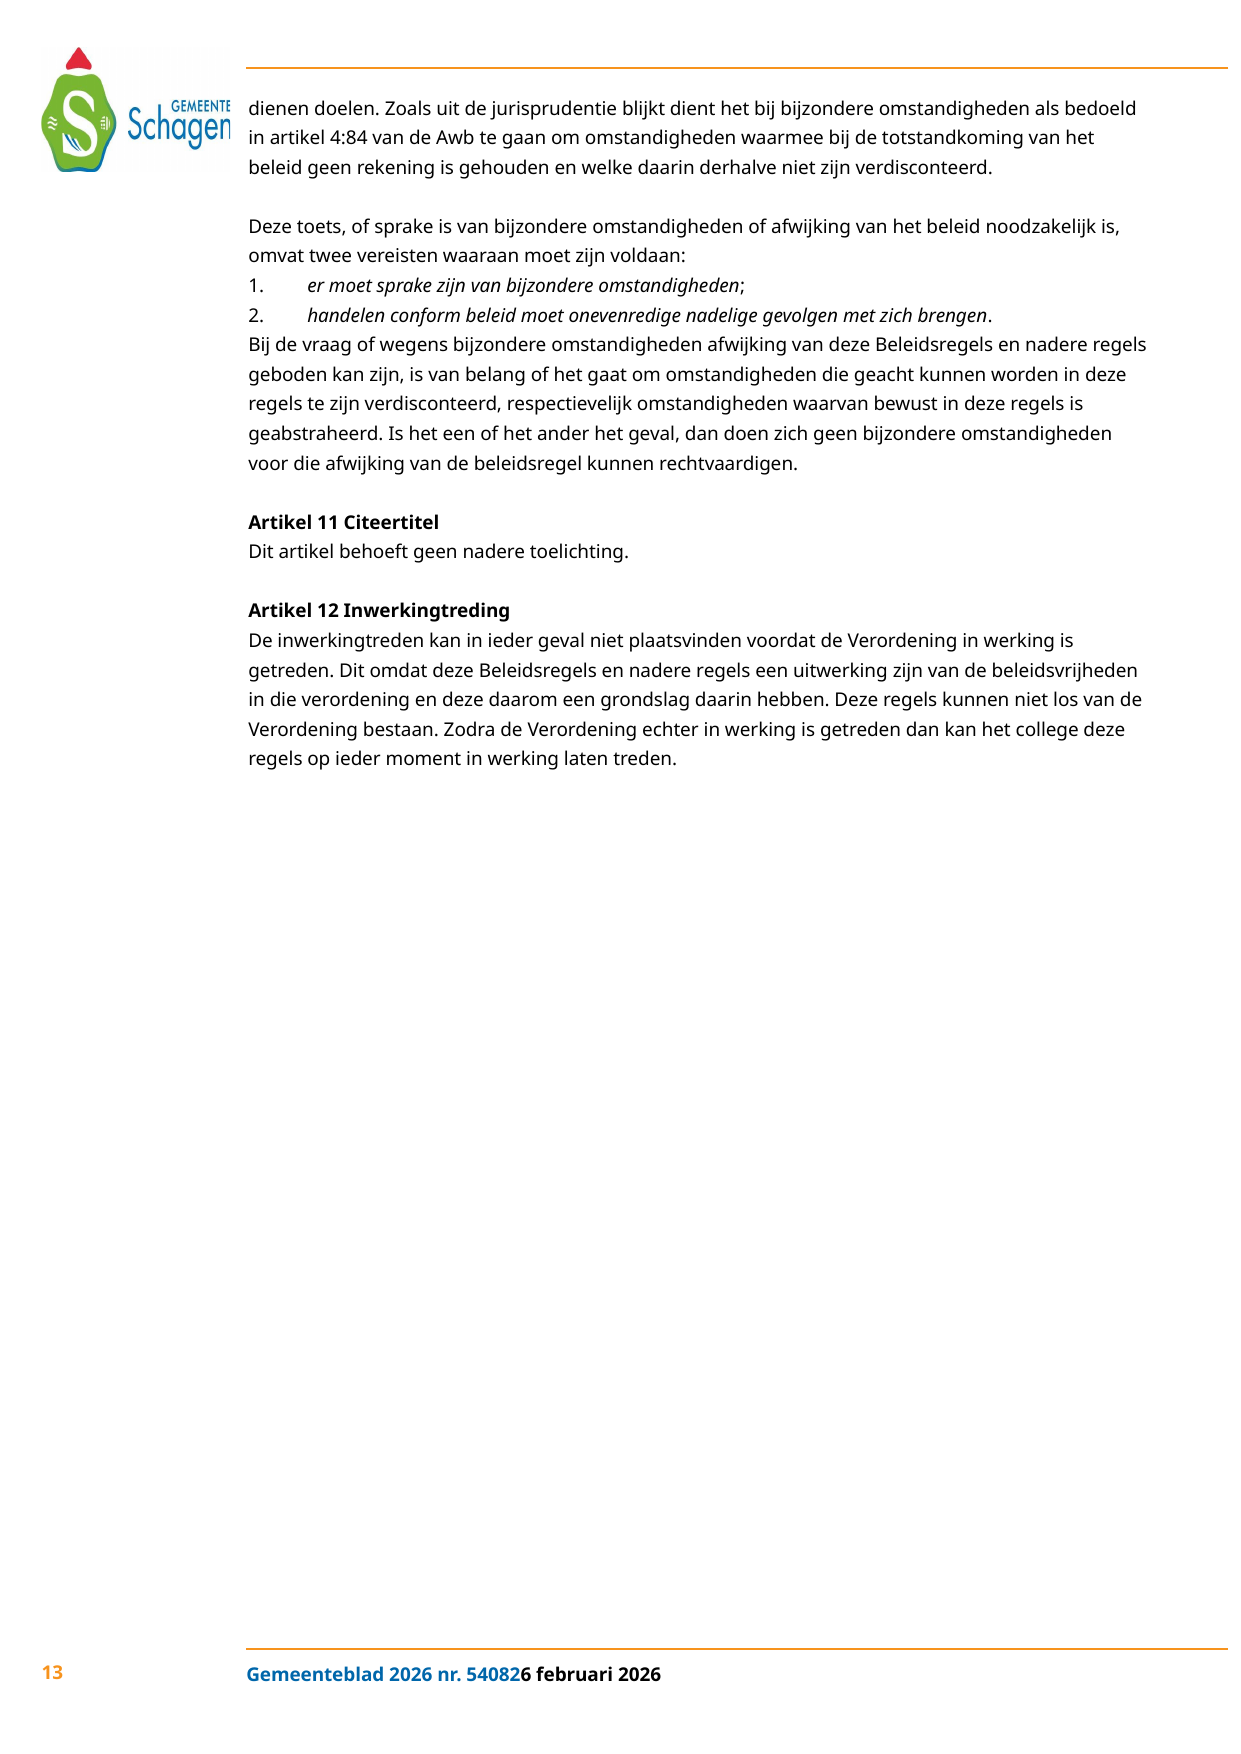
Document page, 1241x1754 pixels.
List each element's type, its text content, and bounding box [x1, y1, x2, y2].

text Artikel 11 Citeertitel [248, 509, 1152, 535]
text Bij de vraag of wegens bijzondere omstandigheden afwijking van deze Beleidsregels en nadere regels geboden kan zijn, is van belang of het gaat om omstandigheden die geacht kunnen worden in deze regels te zijn verdisconteerd, respectievelijk omstandigheden waarvan bewust in deze regels is geabstraheerd. Is het een of het ander het geval, dan doen zich geen bijzondere omstandigheden voor die afwijking van de beleidsregel kunnen rechtvaardigen. [248, 331, 1152, 476]
text dienen doelen. Zoals uit de jurisprudentie blijkt dient het bij bijzondere omstandigheden als bedoeld in artikel 4:84 van de Awb te gaan om omstandigheden waarmee bij de totstandkoming van het beleid geen rekening is gehouden en welke daarin derhalve niet zijn verdisconteerd. [248, 95, 1152, 180]
text Deze toets, of sprake is van bijzondere omstandigheden of afwijking van het beleid noodzakelijk is, omvat twee vereisten waaraan moet zijn voldaan: [248, 213, 1152, 268]
picture [41, 47, 231, 172]
text De inwerkingtreden kan in ieder geval niet plaatsvinden voordat de Verordening in werking is getreden. Dit omdat deze Beleidsregels en nadere regels een uitwerking zijn van de beleidsvrijheden in die verordening en deze daarom een grondslag daarin hebben. Deze regels kunnen niet los van de Verordening bestaan. Zodra de Verordening echter in werking is getreden dan kan het college deze regels op ieder moment in werking laten treden. [248, 627, 1152, 771]
text Artikel 12 Inwerkingtreding [248, 598, 1152, 623]
list handelen conform beleid moet onevenredige nadelige gevolgen met zich brengen. [248, 302, 1152, 328]
list er moet sprake zijn van bijzondere omstandigheden; [248, 272, 1152, 298]
text Dit artikel behoeft geen nadere toelichting. [248, 538, 1152, 564]
